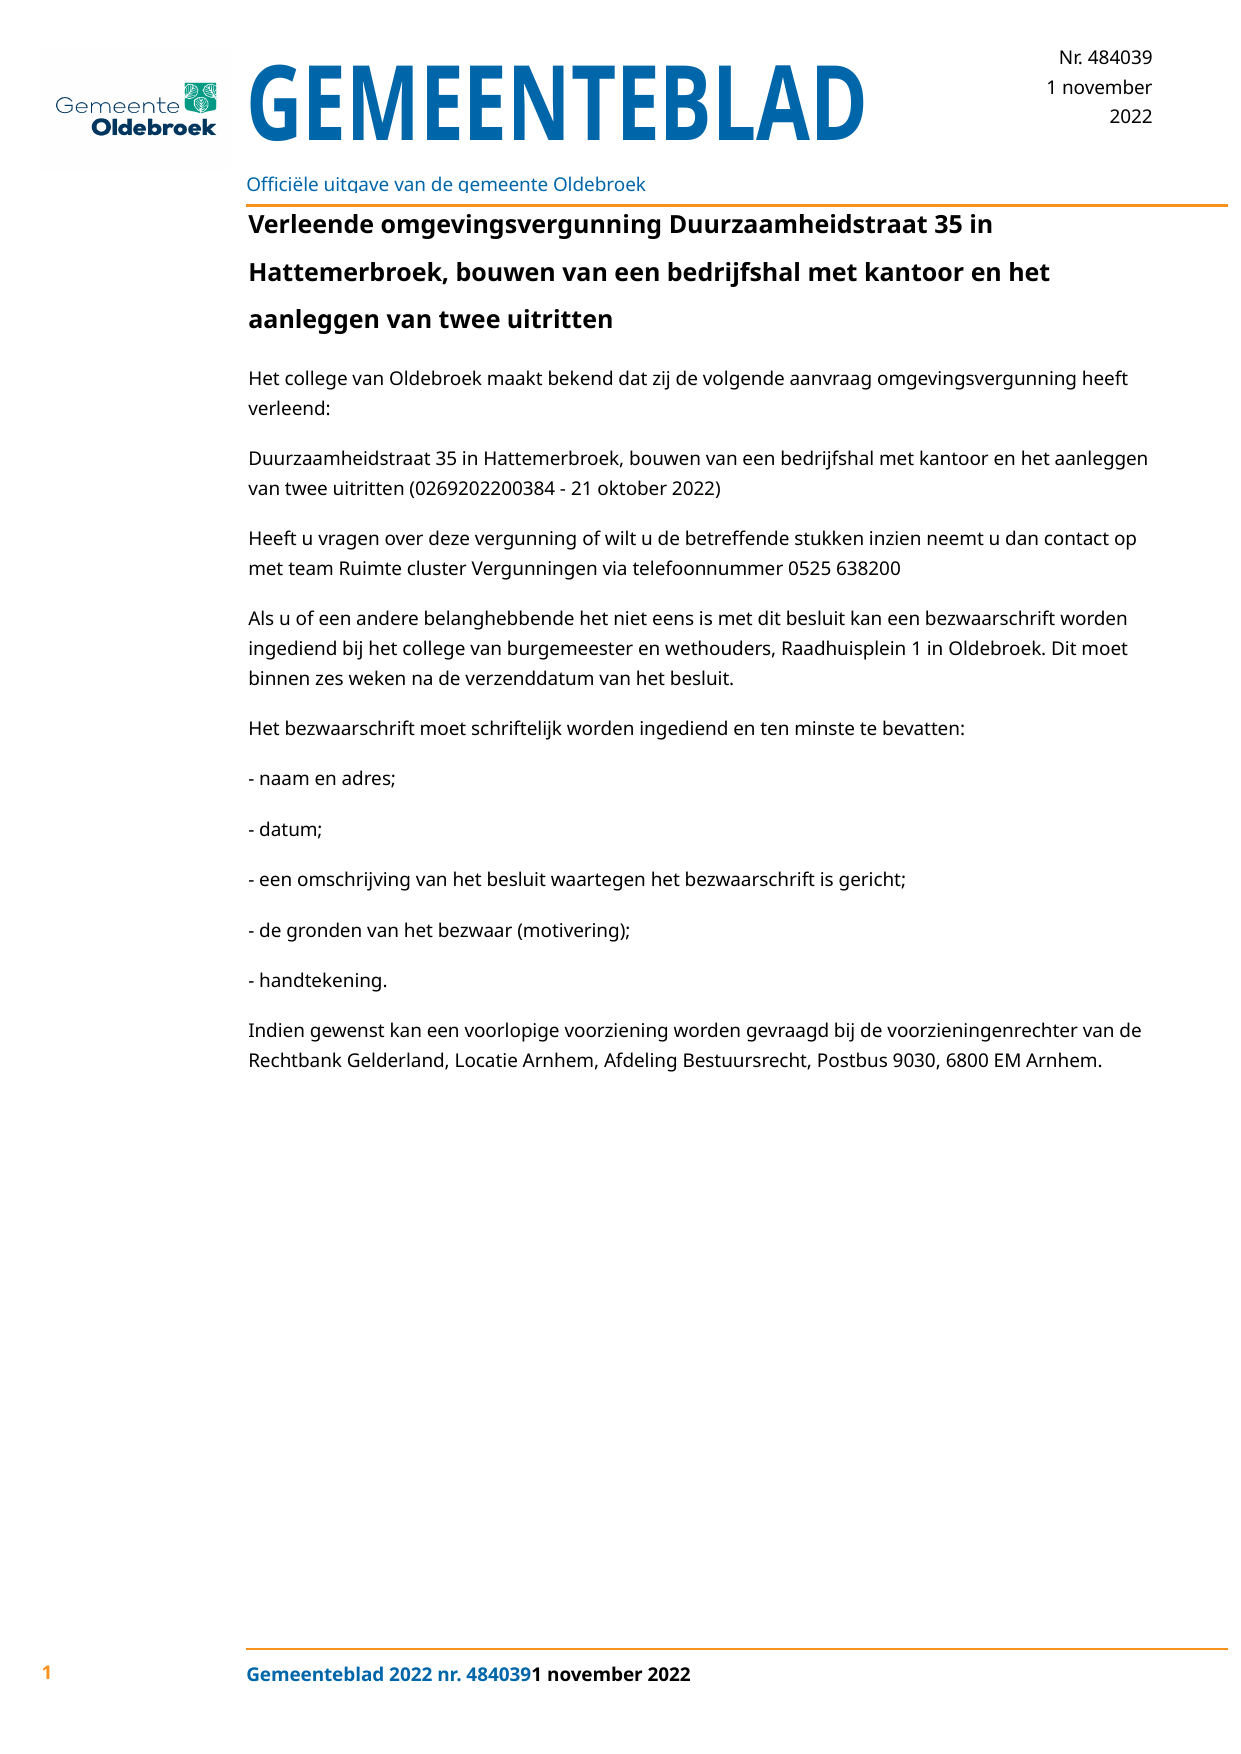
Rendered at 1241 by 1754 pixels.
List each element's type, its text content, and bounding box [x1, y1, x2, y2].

text Indien gewenst kan een voorlopige voorziening worden gevraagd bij de voorzieningenrechter van de Rechtbank Gelderland, Locatie Arnhem, Afdeling Bestuursrecht, Postbus 9030, 6800 EM Arnhem. [248, 1018, 1152, 1073]
text Als u of een andere belanghebbende het niet eens is met dit besluit kan een bezwaarschrift worden ingediend bij het college van burgemeester en wethouders, Raadhuisplein 1 in Oldebroek. Dit moet binnen zes weken na de verzenddatum van het besluit. [248, 606, 1152, 690]
text Het bezwaarschrift moet schriftelijk worden ingediend en ten minste te bevatten: [248, 715, 1152, 741]
text Het college van Oldebroek maakt bekend dat zij de volgende aanvraag omgevingsvergunning heeft verleend: [248, 366, 1152, 421]
text Duurzaamheidstraat 35 in Hattemerbroek, bouwen van een bedrijfshal met kantoor en het aanleggen van twee uitritten (0269202200384 - 21 oktober 2022) [248, 446, 1152, 501]
text - de gronden van het bezwaar (motivering); [248, 917, 1152, 942]
text Heeft u vragen over deze vergunning of wilt u de betreffende stukken inzien neemt u dan contact op met team Ruimte cluster Vergunningen via telefoonnummer 0525 638200 [248, 526, 1152, 581]
text - naam en adres; [248, 766, 1152, 791]
text - een omschrijving van het besluit waartegen het bezwaarschrift is gericht; [248, 866, 1152, 892]
text - datum; [248, 816, 1152, 842]
text - handtekening. [248, 967, 1152, 993]
picture [41, 47, 231, 172]
text Verleende omgevingsvergunning Duurzaamheidstraat 35 in Hattemerbroek, bouwen van een bedrijfshal met kantoor en het aanleggen van twee uitritten [248, 207, 1152, 336]
